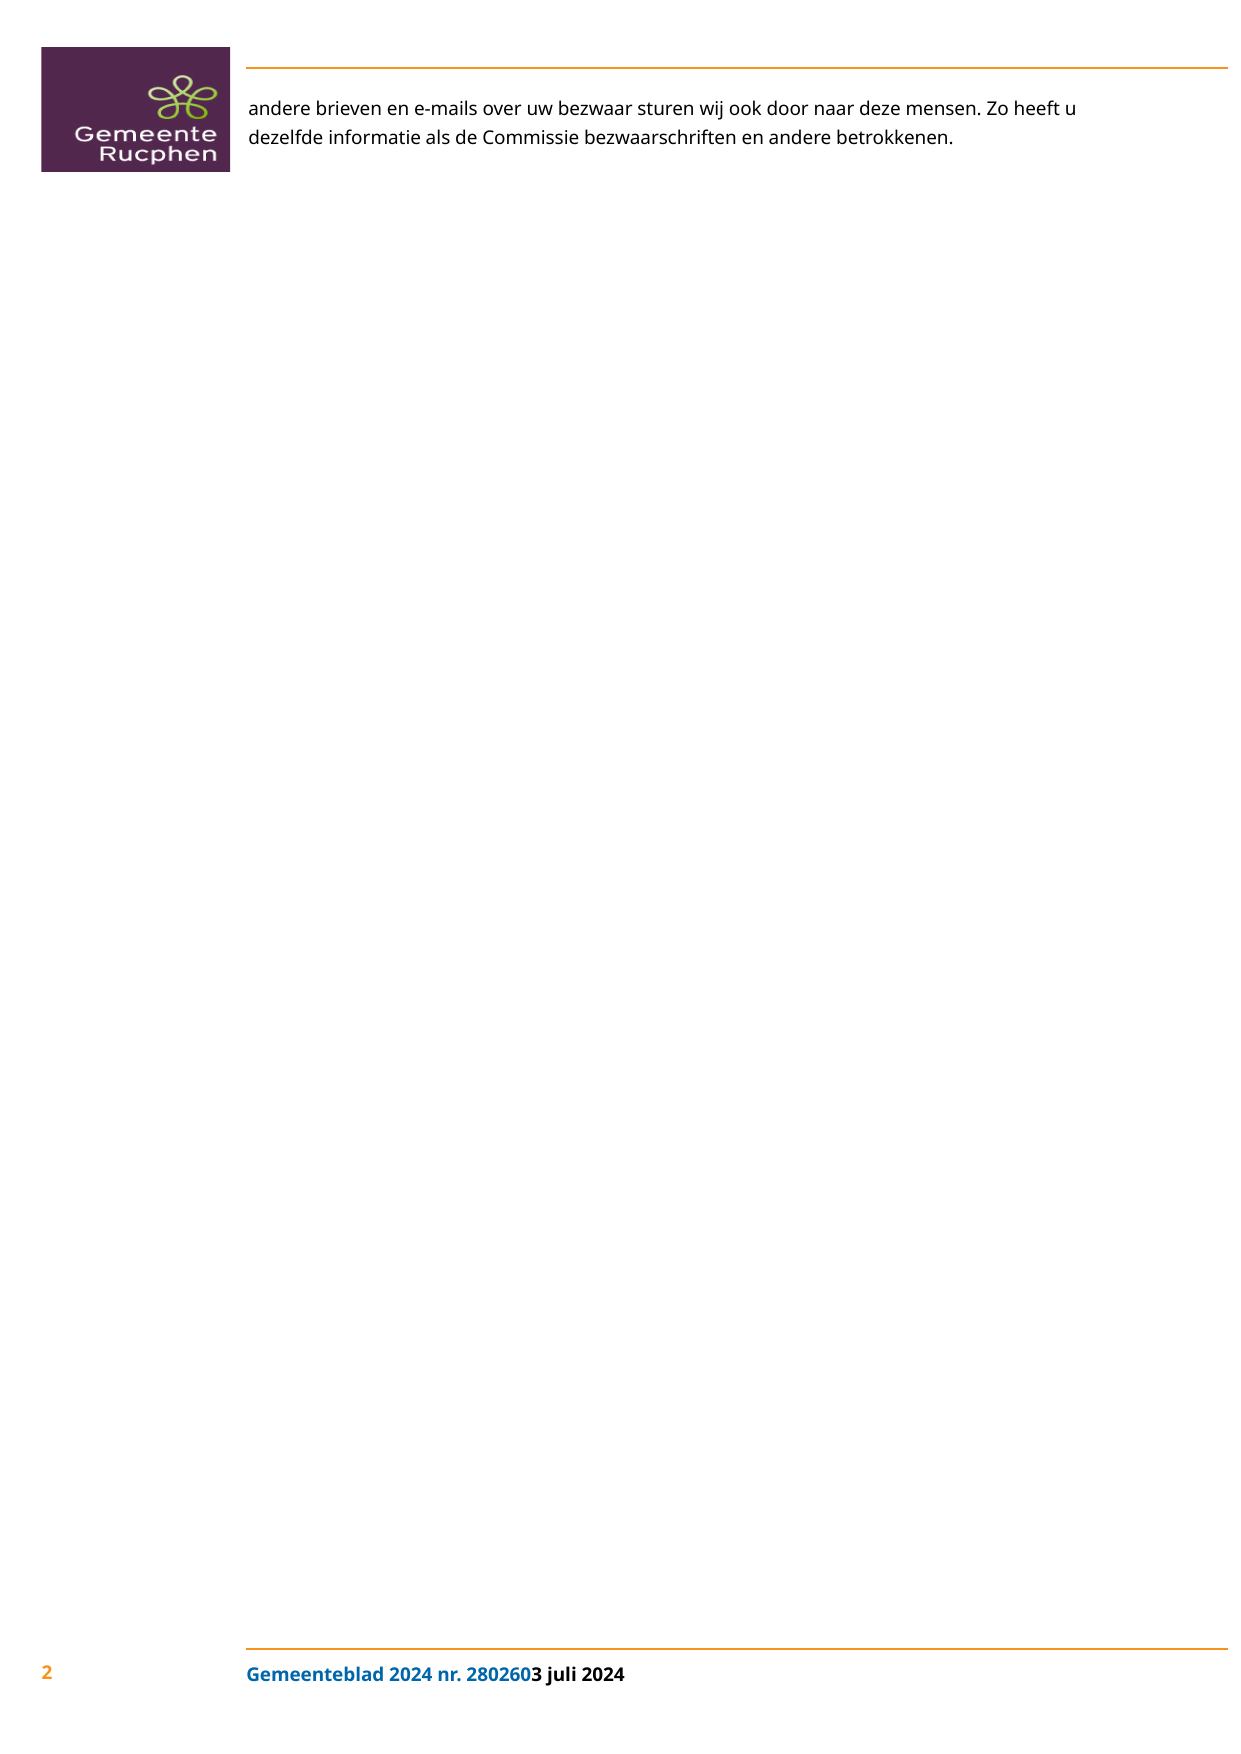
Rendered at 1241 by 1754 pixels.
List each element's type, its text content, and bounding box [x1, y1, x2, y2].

picture [41, 47, 231, 172]
text andere brieven en e-mails over uw bezwaar sturen wij ook door naar deze mensen. Zo heeft u dezelfde informatie als de Commissie bezwaarschriften en andere betrokkenen. [248, 95, 1152, 150]
